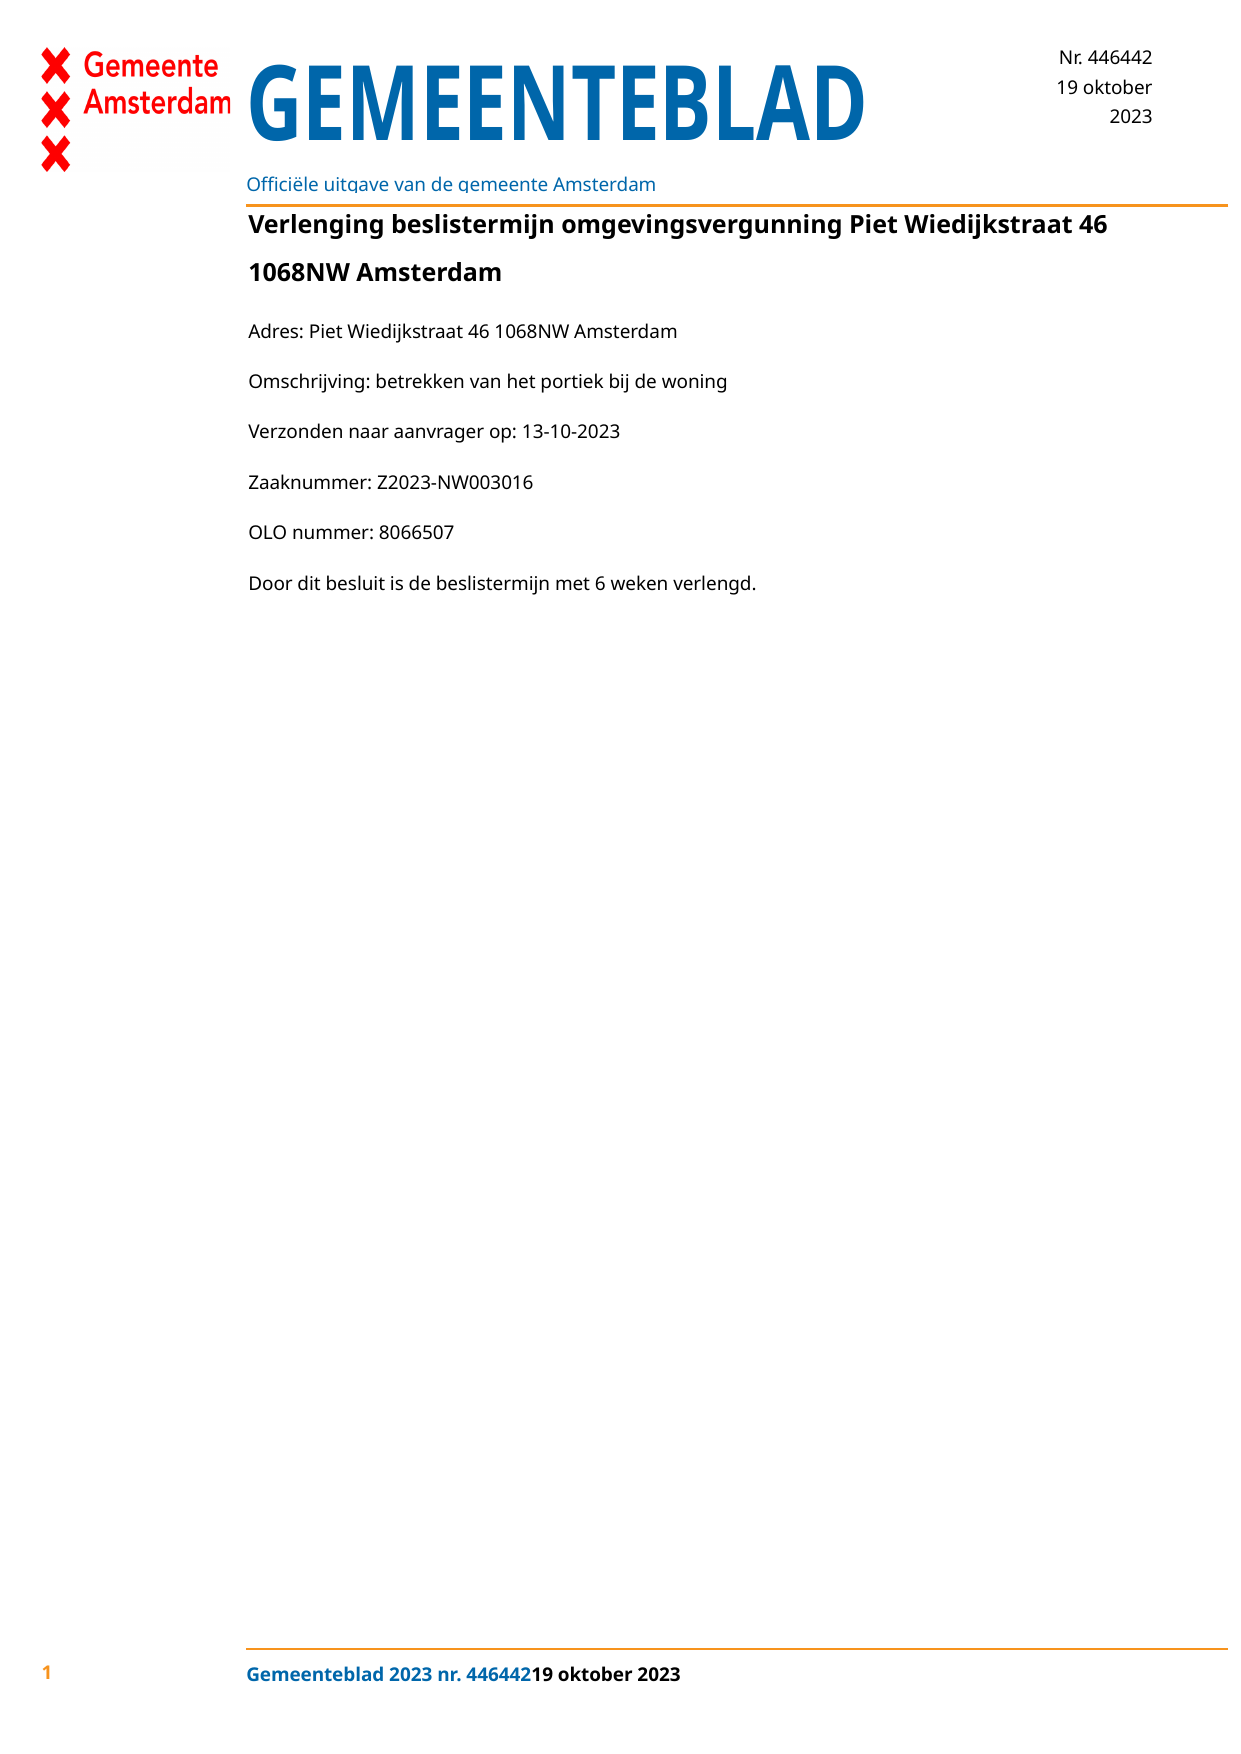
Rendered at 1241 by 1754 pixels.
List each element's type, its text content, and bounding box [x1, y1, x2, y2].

text Adres: Piet Wiedijkstraat 46 1068NW Amsterdam [248, 318, 1152, 344]
text Zaaknummer: Z2023-NW003016 [248, 469, 1152, 495]
picture [41, 47, 231, 172]
text OLO nummer: 8066507 [248, 519, 1152, 545]
text Verzonden naar aanvrager op: 13-10-2023 [248, 419, 1152, 444]
text Door dit besluit is de beslistermijn met 6 weken verlengd. [248, 570, 1152, 596]
text Verlenging beslistermijn omgevingsvergunning Piet Wiedijkstraat 46 1068NW Amsterdam [248, 207, 1152, 288]
text Omschrijving: betrekken van het portiek bij de woning [248, 368, 1152, 394]
